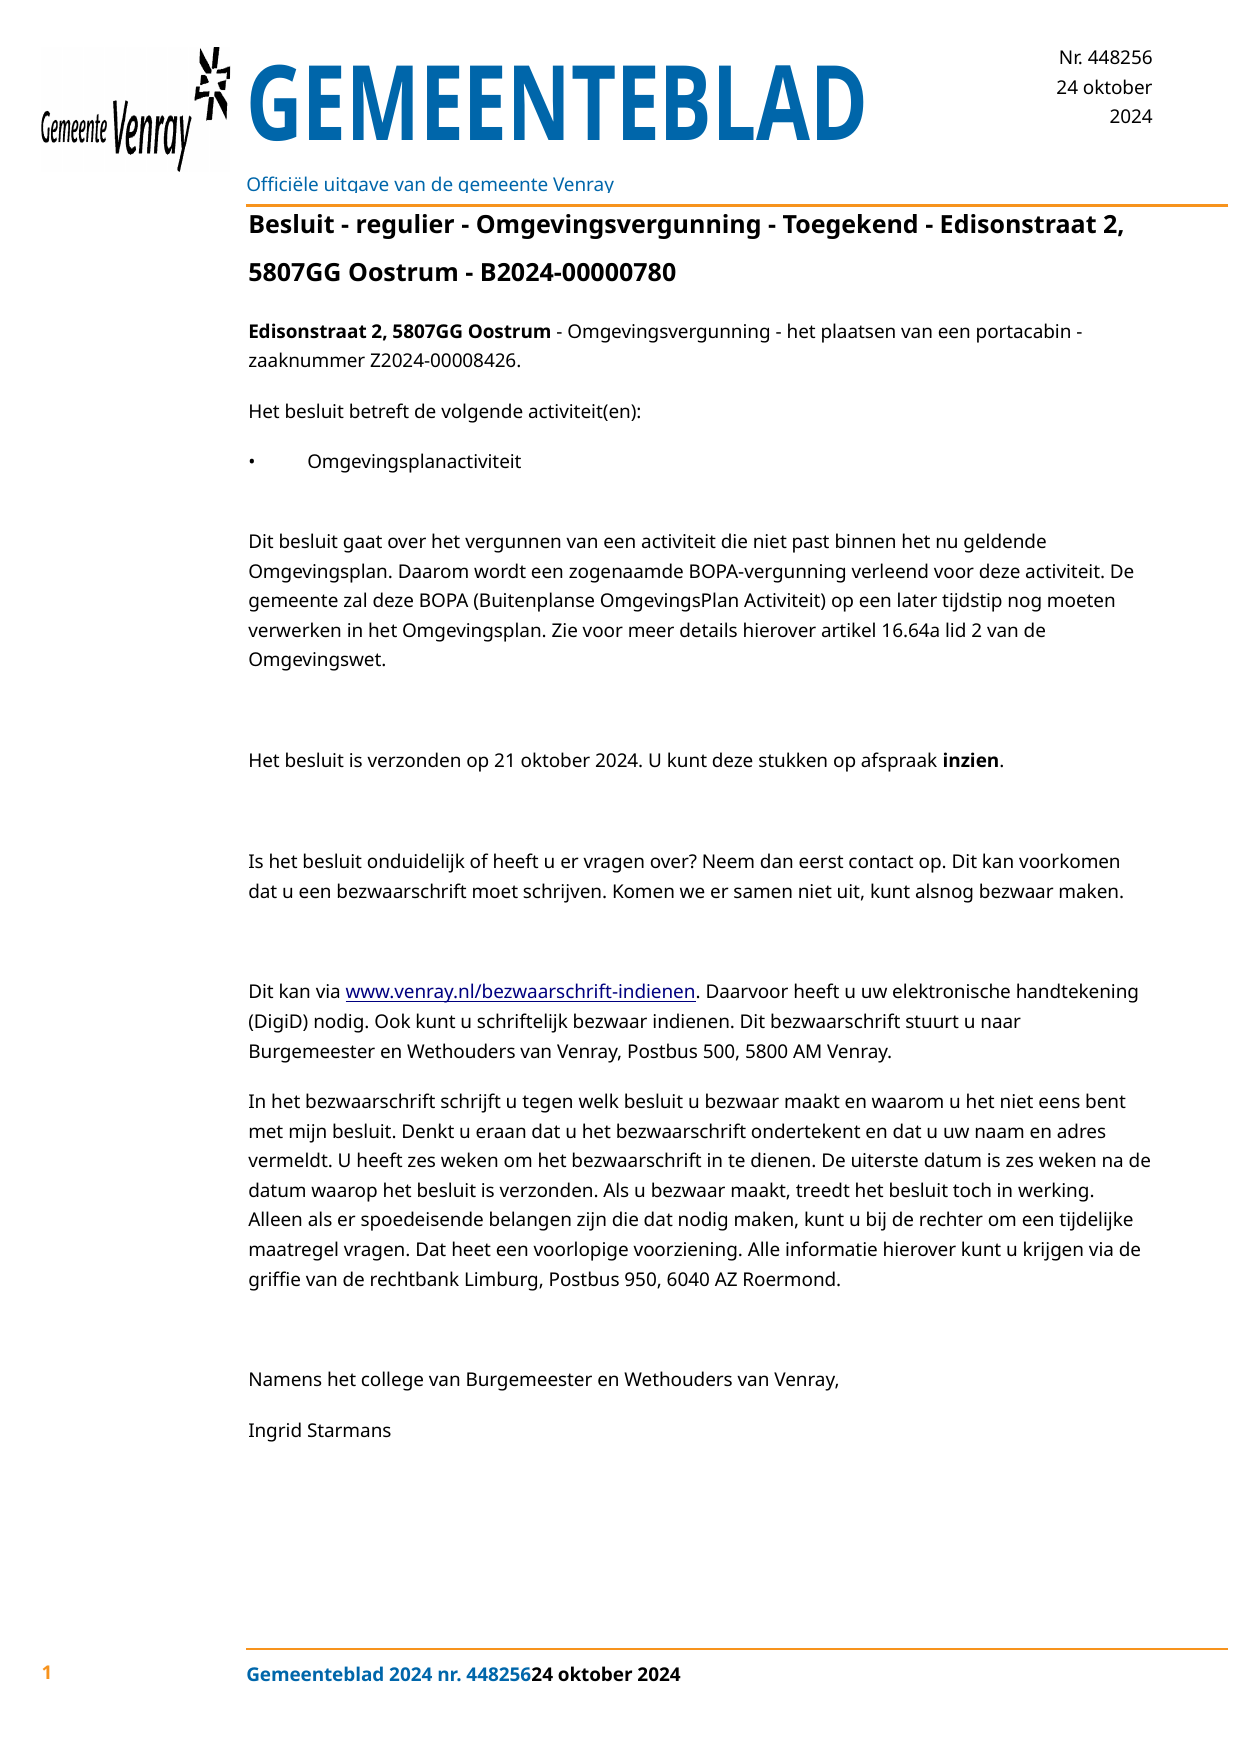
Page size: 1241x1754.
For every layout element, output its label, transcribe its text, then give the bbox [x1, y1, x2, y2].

text Het besluit is verzonden op 21 oktober 2024. U kunt deze stukken op afspraak inzien. [248, 747, 1152, 773]
text Dit kan via www.venray.nl/bezwaarschrift-indienen. Daarvoor heeft u uw elektronische handtekening (DigiD) nodig. Ook kunt u schriftelijk bezwaar indienen. Dit bezwaarschrift stuurt u naar Burgemeester en Wethouders van Venray, Postbus 500, 5800 AM Venray. [248, 979, 1152, 1064]
text Namens het college van Burgemeester en Wethouders van Venray, [248, 1367, 1152, 1392]
text Dit besluit gaat over het vergunnen van een activiteit die niet past binnen het nu geldende Omgevingsplan. Daarom wordt een zogenaamde BOPA-vergunning verleend voor deze activiteit. De gemeente zal deze BOPA (Buitenplanse OmgevingsPlan Activiteit) op een later tijdstip nog moeten verwerken in het Omgevingsplan. Zie voor meer details hierover artikel 16.64a lid 2 van de Omgevingswet. [248, 528, 1152, 672]
text Besluit - regulier - Omgevingsvergunning - Toegekend - Edisonstraat 2, 5807GG Oostrum - B2024-00000780 [248, 207, 1152, 288]
text Het besluit betreft de volgende activiteit(en): [248, 398, 1152, 424]
text In het bezwaarschrift schrijft u tegen welk besluit u bezwaar maakt en waarom u het niet eens bent met mijn besluit. Denkt u eraan dat u het bezwaarschrift ondertekent en dat u uw naam en adres vermeldt. U heeft zes weken om het bezwaarschrift in te dienen. De uiterste datum is zes weken na de datum waarop het besluit is verzonden. Als u bezwaar maakt, treedt het besluit toch in werking. Alleen als er spoedeisende belangen zijn die dat nodig maken, kunt u bij de rechter om een tijdelijke maatregel vragen. Dat heet een voorlopige voorziening. Alle informatie hierover kunt u krijgen via de griffie van de rechtbank Limburg, Postbus 950, 6040 AZ Roermond. [248, 1088, 1152, 1292]
text Is het besluit onduidelijk of heeft u er vragen over? Neem dan eerst contact op. Dit kan voorkomen dat u een bezwaarschrift moet schrijven. Komen we er samen niet uit, kunt alsnog bezwaar maken. [248, 848, 1152, 904]
list Omgevingsplanactiviteit [248, 448, 1152, 474]
picture [41, 47, 231, 172]
text Edisonstraat 2, 5807GG Oostrum - Omgevingsvergunning - het plaatsen van een portacabin - zaaknummer Z2024-00008426. [248, 318, 1152, 373]
text Ingrid Starmans [248, 1417, 1152, 1443]
